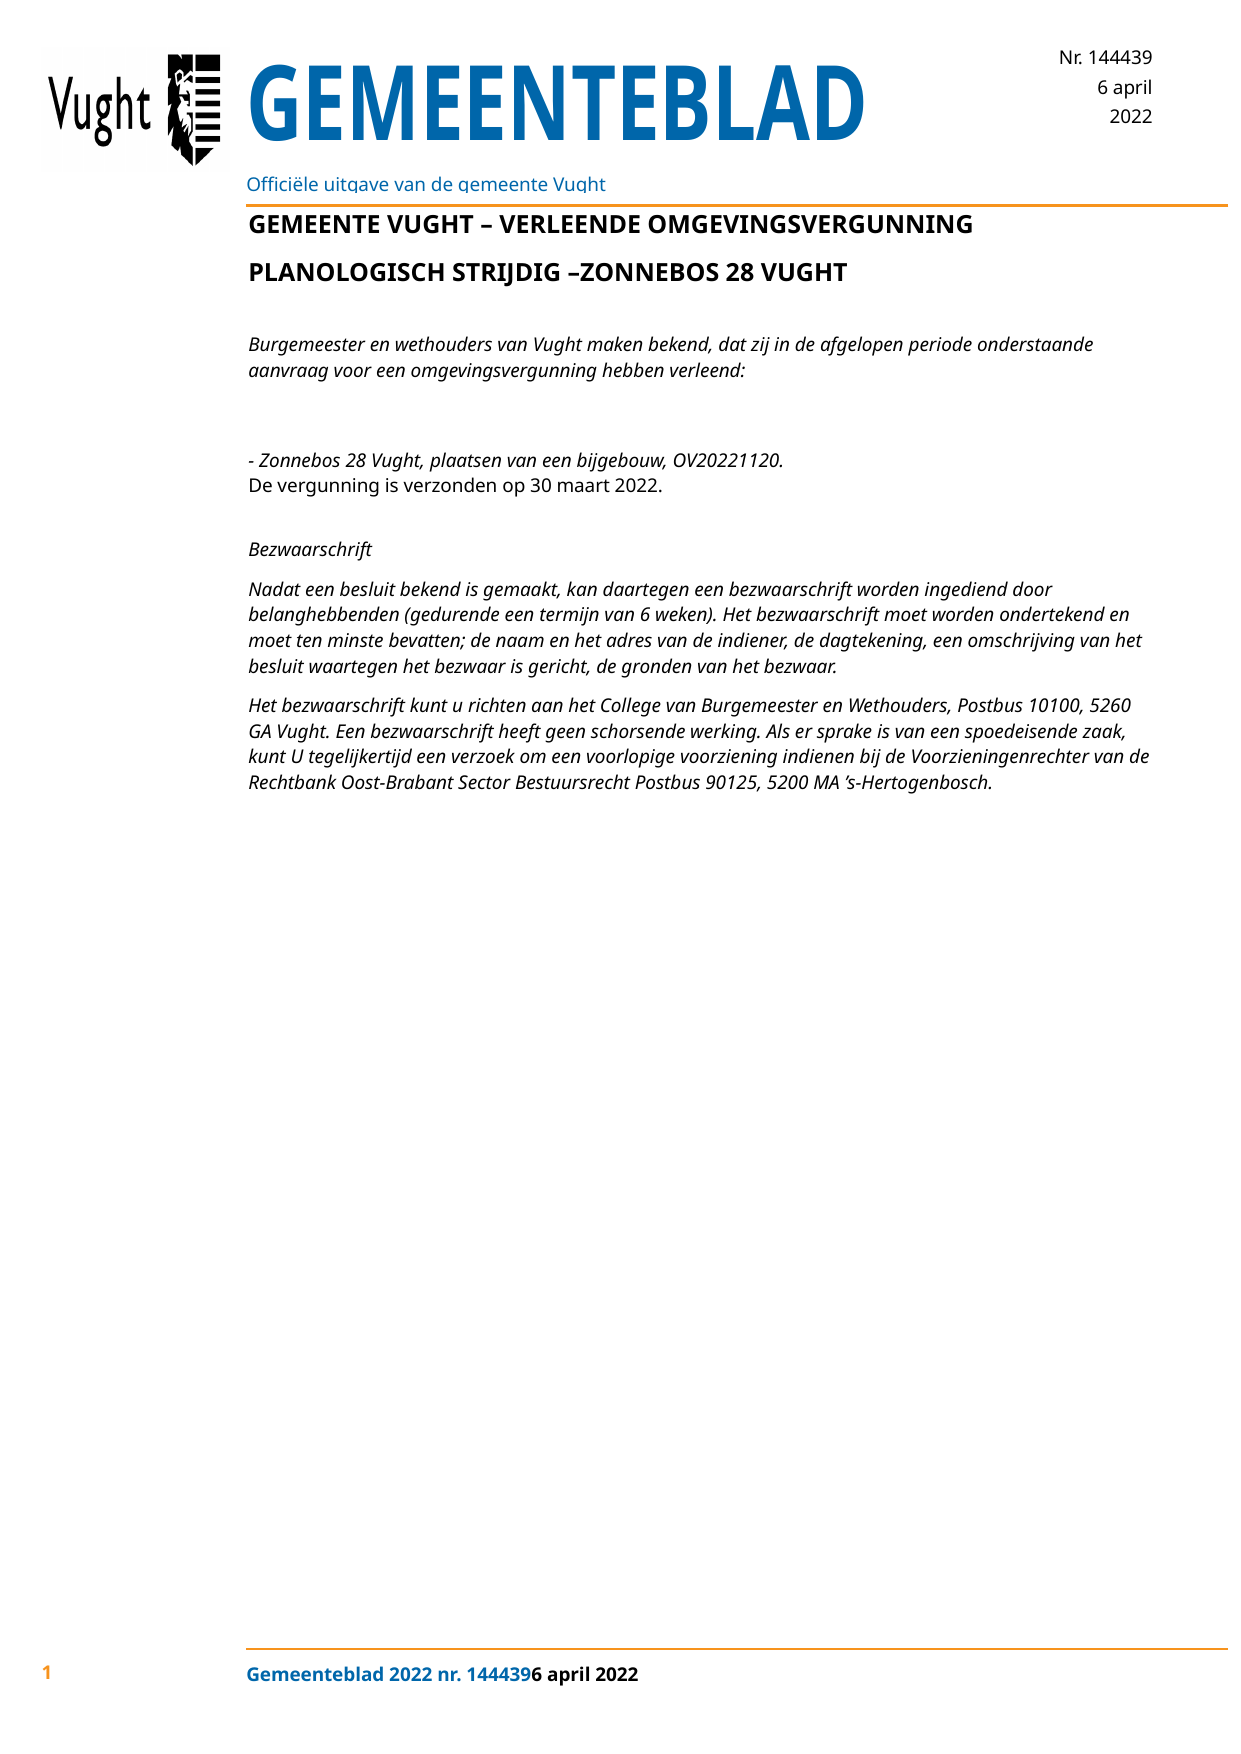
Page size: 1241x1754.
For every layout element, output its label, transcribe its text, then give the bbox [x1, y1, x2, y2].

text Burgemeester en wethouders van Vught maken bekend, dat zij in de afgelopen periode onderstaande aanvraag voor een omgevingsvergunning hebben verleend: [248, 331, 1152, 383]
text - Zonnebos 28 Vught, plaatsen van een bijgebouw, OV20221120. [248, 447, 1152, 473]
text Nadat een besluit bekend is gemaakt, kan daartegen een bezwaarschrift worden ingediend door belanghebbenden (gedurende een termijn van 6 weken). Het bezwaarschrift moet worden ondertekend en moet ten minste bevatten; de naam en het adres van de indiener, de dagtekening, een omschrijving van het besluit waartegen het bezwaar is gericht, de gronden van het bezwaar. [248, 576, 1152, 679]
text GEMEENTE VUGHT – VERLEENDE OMGEVINGSVERGUNNING PLANOLOGISCH STRIJDIG –ZONNEBOS 28 VUGHT [248, 207, 1152, 288]
text Het bezwaarschrift kunt u richten aan het College van Burgemeester en Wethouders, Postbus 10100, 5260 GA Vught. Een bezwaarschrift heeft geen schorsende werking. Als er sprake is van een spoedeisende zaak, kunt U tegelijkertijd een verzoek om een voorlopige voorziening indienen bij de Voorzieningenrechter van de Rechtbank Oost-Brabant Sector Bestuursrecht Postbus 90125, 5200 MA ’s-Hertogenbosch. [248, 692, 1152, 795]
picture [41, 47, 231, 172]
text De vergunning is verzonden op 30 maart 2022. [248, 473, 1152, 498]
text Bezwaarschrift [248, 537, 1152, 562]
